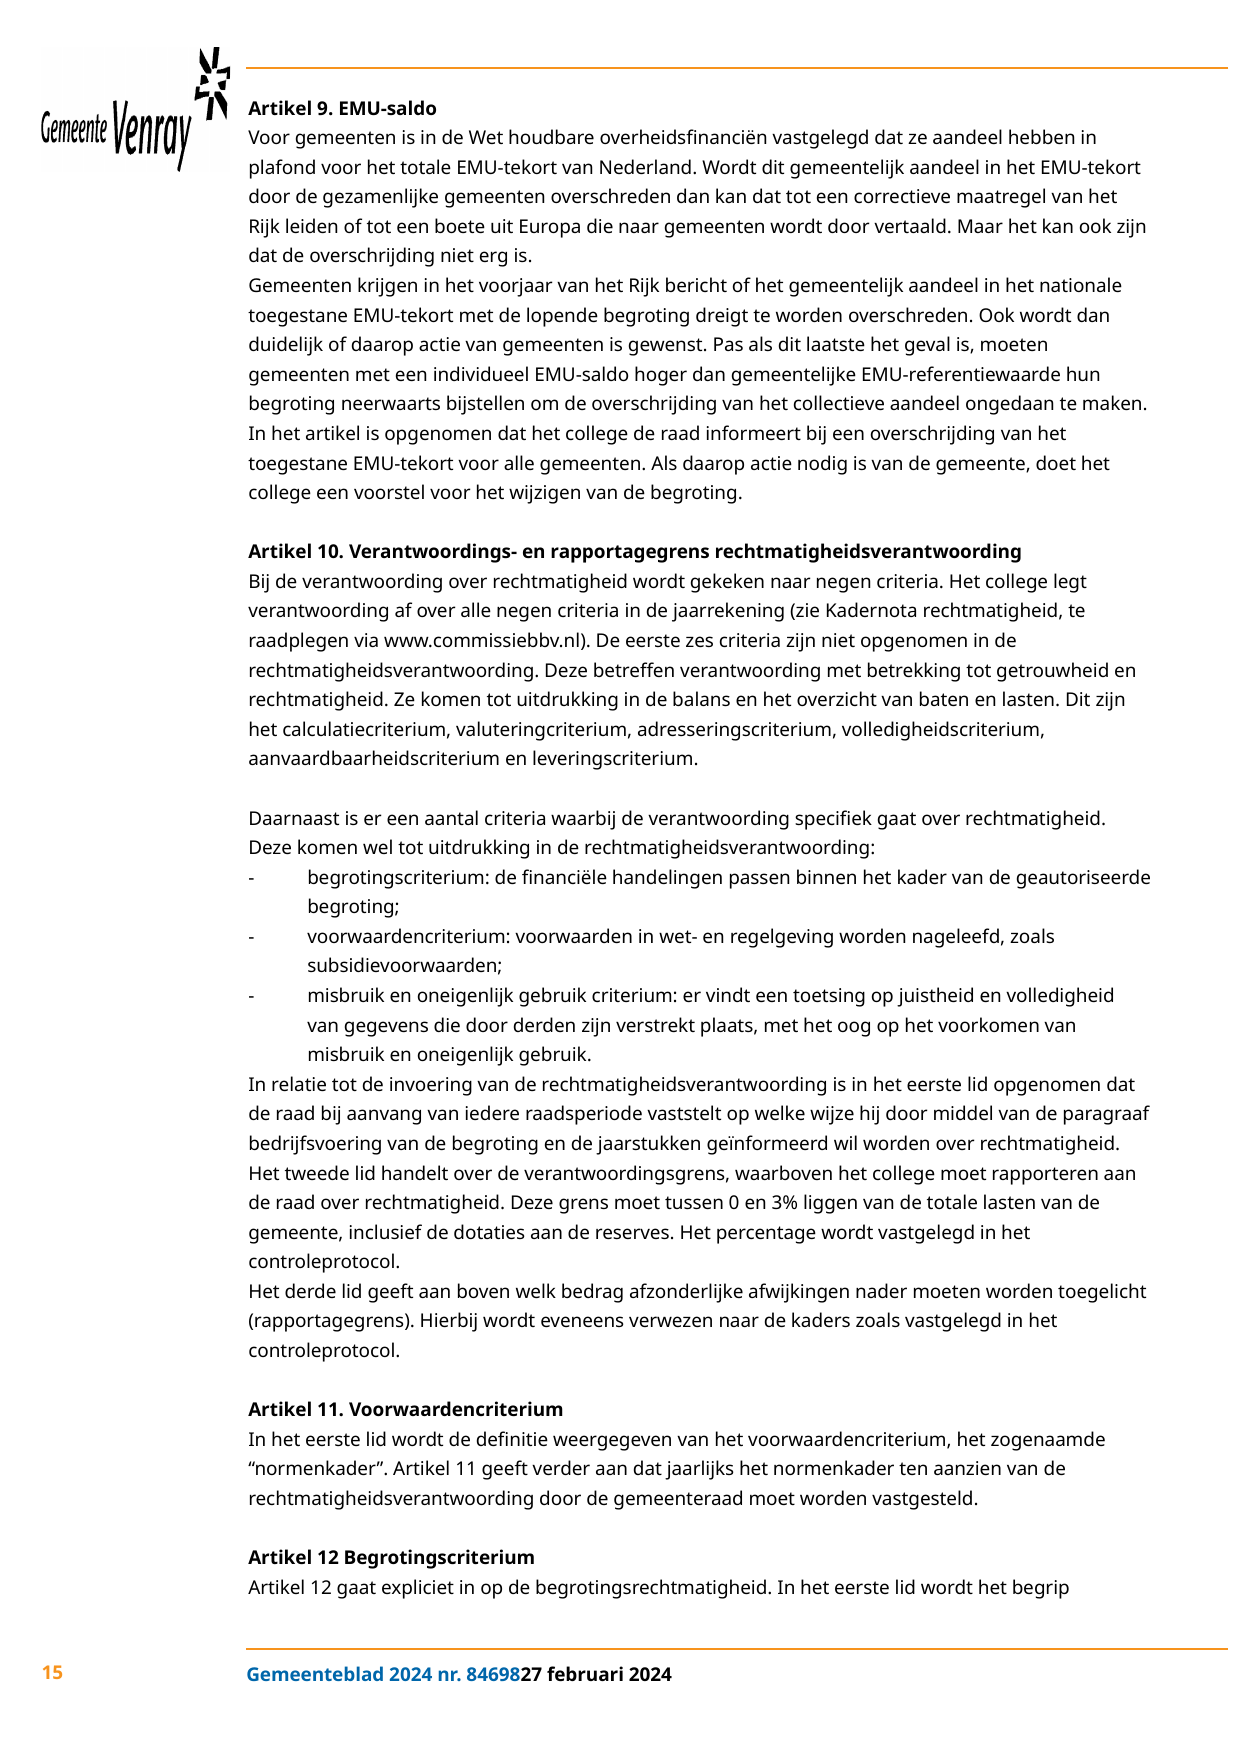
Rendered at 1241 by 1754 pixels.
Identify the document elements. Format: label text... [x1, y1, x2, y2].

picture [41, 47, 231, 172]
text Artikel 11. Voorwaardencriterium [248, 1396, 1152, 1422]
text Bij de verantwoording over rechtmatigheid wordt gekeken naar negen criteria. Het college legt verantwoording af over alle negen criteria in de jaarrekening (zie Kadernota rechtmatigheid, te raadplegen via www.commissiebbv.nl). De eerste zes criteria zijn niet opgenomen in de rechtmatigheidsverantwoording. Deze betreffen verantwoording met betrekking tot getrouwheid en rechtmatigheid. Ze komen tot uitdrukking in de balans en het overzicht van baten en lasten. Dit zijn het calculatiecriterium, valuteringcriterium, adresseringscriterium, volledigheidscriterium, aanvaardbaarheidscriterium en leveringscriterium. [248, 568, 1152, 771]
text Het derde lid geeft aan boven welk bedrag afzonderlijke afwijkingen nader moeten worden toegelicht (rapportagegrens). Hierbij wordt eveneens verwezen naar de kaders zoals vastgelegd in het controleprotocol. [248, 1278, 1152, 1363]
text Artikel 9. EMU-saldo [248, 95, 1152, 121]
text In relatie tot de invoering van de rechtmatigheidsverantwoording is in het eerste lid opgenomen dat de raad bij aanvang van iedere raadsperiode vaststelt op welke wijze hij door middel van de paragraaf bedrijfsvoering van de begroting en de jaarstukken geïnformeerd wil worden over rechtmatigheid. [248, 1071, 1152, 1156]
text Daarnaast is er een aantal criteria waarbij de verantwoording specifiek gaat over rechtmatigheid. Deze komen wel tot uitdrukking in de rechtmatigheidsverantwoording: [248, 805, 1152, 860]
text In het eerste lid wordt de definitie weergegeven van het voorwaardencriterium, het zogenaamde “normenkader”. Artikel 11 geeft verder aan dat jaarlijks het normenkader ten aanzien van de rechtmatigheidsverantwoording door de gemeenteraad moet worden vastgesteld. [248, 1426, 1152, 1511]
list voorwaardencriterium: voorwaarden in wet- en regelgeving worden nageleefd, zoals subsidievoorwaarden; [248, 923, 1152, 978]
list begrotingscriterium: de financiële handelingen passen binnen het kader van de geautoriseerde begroting; [248, 864, 1152, 919]
text Artikel 12 gaat expliciet in op de begrotingsrechtmatigheid. In het eerste lid wordt het begrip [248, 1574, 1152, 1600]
text In het artikel is opgenomen dat het college de raad informeert bij een overschrijding van het toegestane EMU-tekort voor alle gemeenten. Als daarop actie nodig is van de gemeente, doet het college een voorstel voor het wijzigen van de begroting. [248, 420, 1152, 505]
list misbruik en oneigenlijk gebruik criterium: er vindt een toetsing op juistheid en volledigheid van gegevens die door derden zijn verstrekt plaats, met het oog op het voorkomen van misbruik en oneigenlijk gebruik. [248, 982, 1152, 1067]
text Voor gemeenten is in de Wet houdbare overheidsfinanciën vastgelegd dat ze aandeel hebben in plafond voor het totale EMU-tekort van Nederland. Wordt dit gemeentelijk aandeel in het EMU-tekort door de gezamenlijke gemeenten overschreden dan kan dat tot een correctieve maatregel van het Rijk leiden of tot een boete uit Europa die naar gemeenten wordt door vertaald. Maar het kan ook zijn dat de overschrijding niet erg is. [248, 124, 1152, 268]
text Het tweede lid handelt over de verantwoordingsgrens, waarboven het college moet rapporteren aan de raad over rechtmatigheid. Deze grens moet tussen 0 en 3% liggen van de totale lasten van de gemeente, inclusief de dotaties aan de reserves. Het percentage wordt vastgelegd in het controleprotocol. [248, 1160, 1152, 1274]
text Gemeenten krijgen in het voorjaar van het Rijk bericht of het gemeentelijk aandeel in het nationale toegestane EMU-tekort met de lopende begroting dreigt te worden overschreden. Ook wordt dan duidelijk of daarop actie van gemeenten is gewenst. Pas als dit laatste het geval is, moeten gemeenten met een individueel EMU-saldo hoger dan gemeentelijke EMU-referentiewaarde hun begroting neerwaarts bijstellen om de overschrijding van het collectieve aandeel ongedaan te maken. [248, 272, 1152, 416]
text Artikel 10. Verantwoordings- en rapportagegrens rechtmatigheidsverantwoording [248, 538, 1152, 564]
text Artikel 12 Begrotingscriterium [248, 1544, 1152, 1570]
